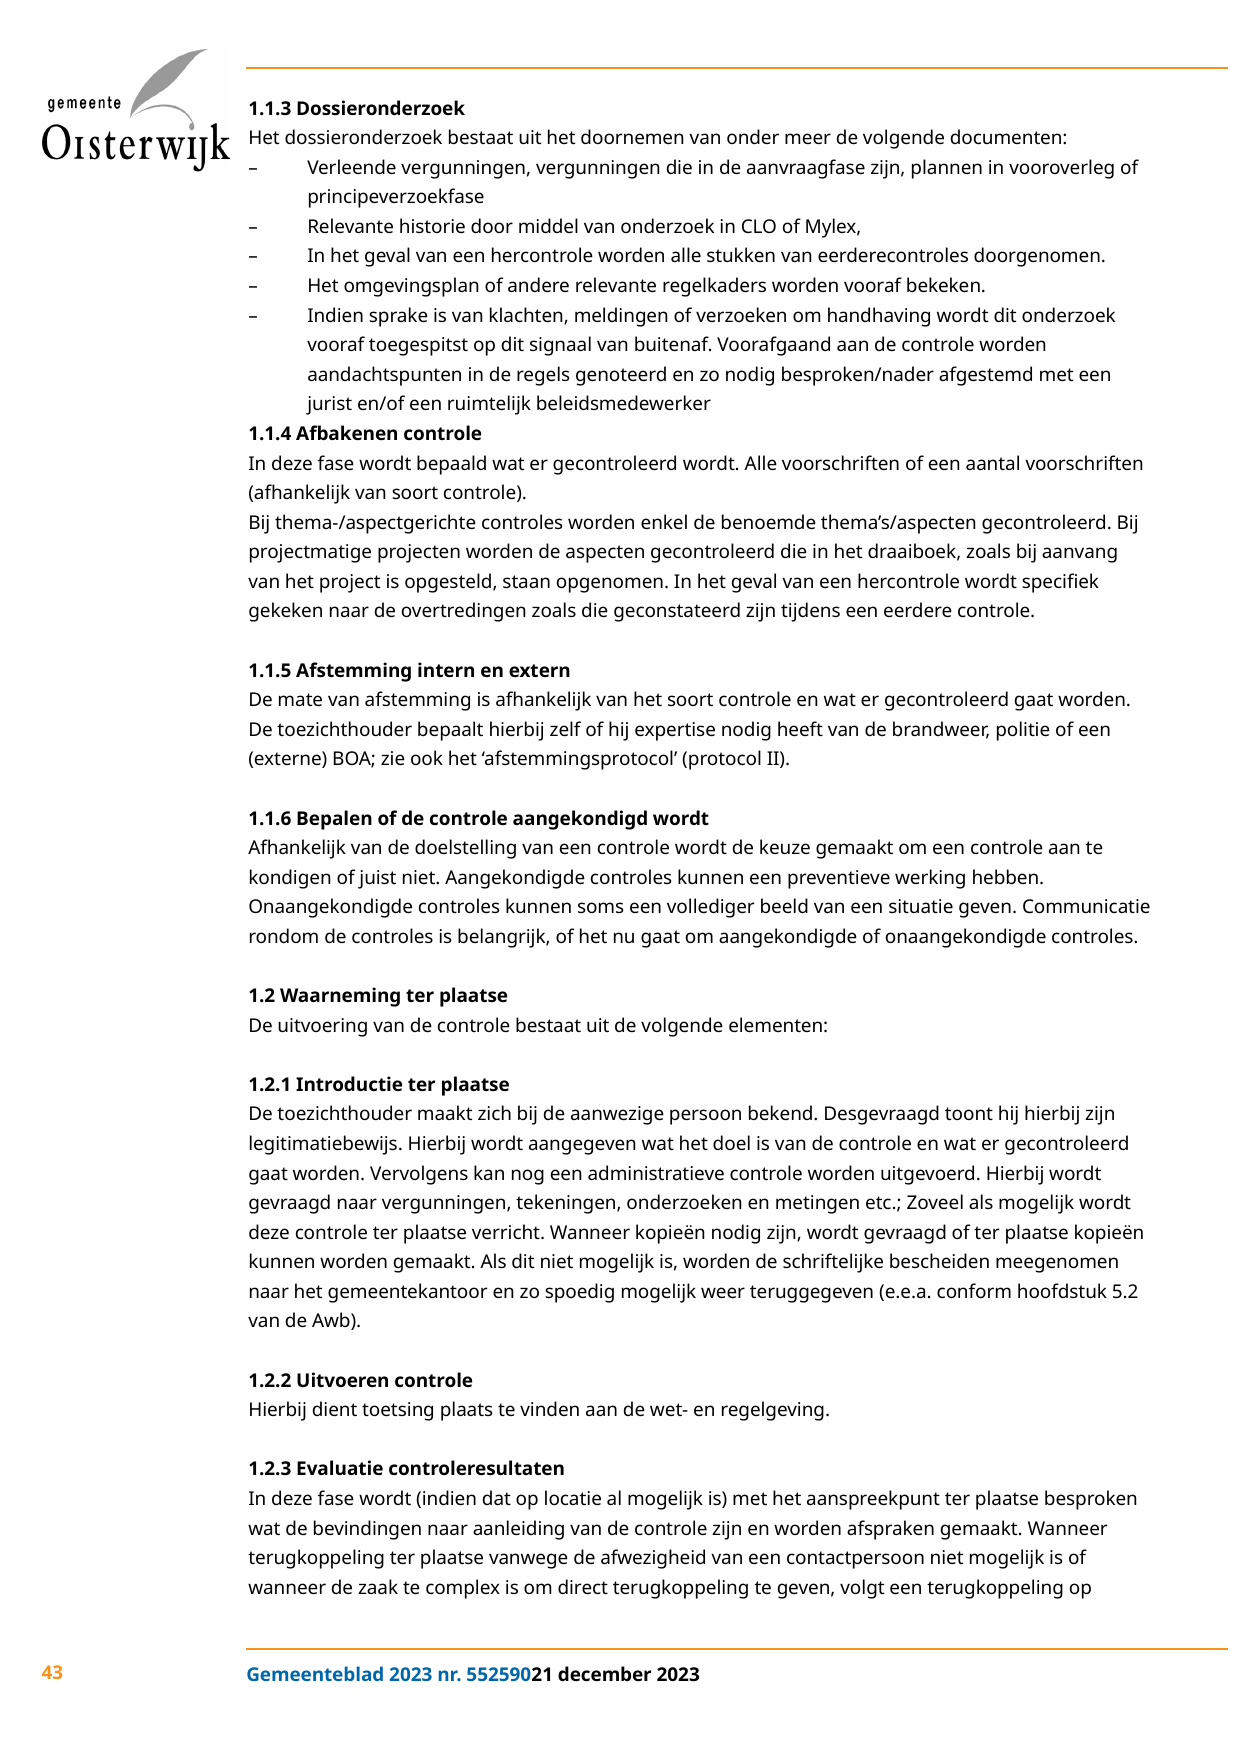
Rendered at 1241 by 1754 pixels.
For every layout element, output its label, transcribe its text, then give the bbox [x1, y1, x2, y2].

list Verleende vergunningen, vergunningen die in de aanvraagfase zijn, plannen in vooroverleg of principeverzoekfase [248, 154, 1152, 209]
text De uitvoering van de controle bestaat uit de volgende elementen: [248, 1012, 1152, 1038]
text 1.2.2 Uitvoeren controle [248, 1367, 1152, 1393]
list In het geval van een hercontrole worden alle stukken van eerderecontroles doorgenomen. [248, 243, 1152, 268]
list Relevante historie door middel van onderzoek in CLO of Mylex, [248, 213, 1152, 239]
list Indien sprake is van klachten, meldingen of verzoeken om handhaving wordt dit onderzoek vooraf toegespitst op dit signaal van buitenaf. Voorafgaand aan de controle worden aandachtspunten in de regels genoteerd en zo nodig besproken/nader afgestemd met een jurist en/of een ruimtelijk beleidsmedewerker [248, 302, 1152, 416]
text Afhankelijk van de doelstelling van een controle wordt de keuze gemaakt om een controle aan te kondigen of juist niet. Aangekondigde controles kunnen een preventieve werking hebben. Onaangekondigde controles kunnen soms een vollediger beeld van een situatie geven. Communicatie rondom de controles is belangrijk, of het nu gaat om aangekondigde of onaangekondigde controles. [248, 834, 1152, 949]
text Bij thema-/aspectgerichte controles worden enkel de benoemde thema’s/aspecten gecontroleerd. Bij projectmatige projecten worden de aspecten gecontroleerd die in het draaiboek, zoals bij aanvang van het project is opgesteld, staan opgenomen. In het geval van een hercontrole wordt specifiek gekeken naar de overtredingen zoals die geconstateerd zijn tijdens een eerdere controle. [248, 509, 1152, 623]
text 1.1.6 Bepalen of de controle aangekondigd wordt [248, 805, 1152, 831]
list Het omgevingsplan of andere relevante regelkaders worden vooraf bekeken. [248, 272, 1152, 298]
text 1.1.5 Afstemming intern en extern [248, 657, 1152, 683]
text In deze fase wordt (indien dat op locatie al mogelijk is) met het aanspreekpunt ter plaatse besproken wat de bevindingen naar aanleiding van de controle zijn en worden afspraken gemaakt. Wanneer terugkoppeling ter plaatse vanwege de afwezigheid van een contactpersoon niet mogelijk is of wanneer de zaak te complex is om direct terugkoppeling te geven, volgt een terugkoppeling op [248, 1485, 1152, 1600]
text 1.2.3 Evaluatie controleresultaten [248, 1456, 1152, 1481]
text 1.2.1 Introductie ter plaatse [248, 1071, 1152, 1097]
text 1.1.3 Dossieronderzoek [248, 95, 1152, 121]
picture [41, 47, 231, 172]
text Hierbij dient toetsing plaats te vinden aan de wet- en regelgeving. [248, 1396, 1152, 1422]
text 1.1.4 Afbakenen controle [248, 420, 1152, 446]
text In deze fase wordt bepaald wat er gecontroleerd wordt. Alle voorschriften of een aantal voorschriften (afhankelijk van soort controle). [248, 450, 1152, 505]
text De toezichthouder maakt zich bij de aanwezige persoon bekend. Desgevraagd toont hij hierbij zijn legitimatiebewijs. Hierbij wordt aangegeven wat het doel is van de controle en wat er gecontroleerd gaat worden. Vervolgens kan nog een administratieve controle worden uitgevoerd. Hierbij wordt gevraagd naar vergunningen, tekeningen, onderzoeken en metingen etc.; Zoveel als mogelijk wordt deze controle ter plaatse verricht. Wanneer kopieën nodig zijn, wordt gevraagd of ter plaatse kopieën kunnen worden gemaakt. Als dit niet mogelijk is, worden de schriftelijke bescheiden meegenomen naar het gemeentekantoor en zo spoedig mogelijk weer teruggegeven (e.e.a. conform hoofdstuk 5.2 van de Awb). [248, 1101, 1152, 1333]
text 1.2 Waarneming ter plaatse [248, 982, 1152, 1008]
text Het dossieronderzoek bestaat uit het doornemen van onder meer de volgende documenten: [248, 124, 1152, 150]
text De mate van afstemming is afhankelijk van het soort controle en wat er gecontroleerd gaat worden. De toezichthouder bepaalt hierbij zelf of hij expertise nodig heeft van de brandweer, politie of een (externe) BOA; zie ook het ‘afstemmingsprotocol’ (protocol II). [248, 686, 1152, 771]
